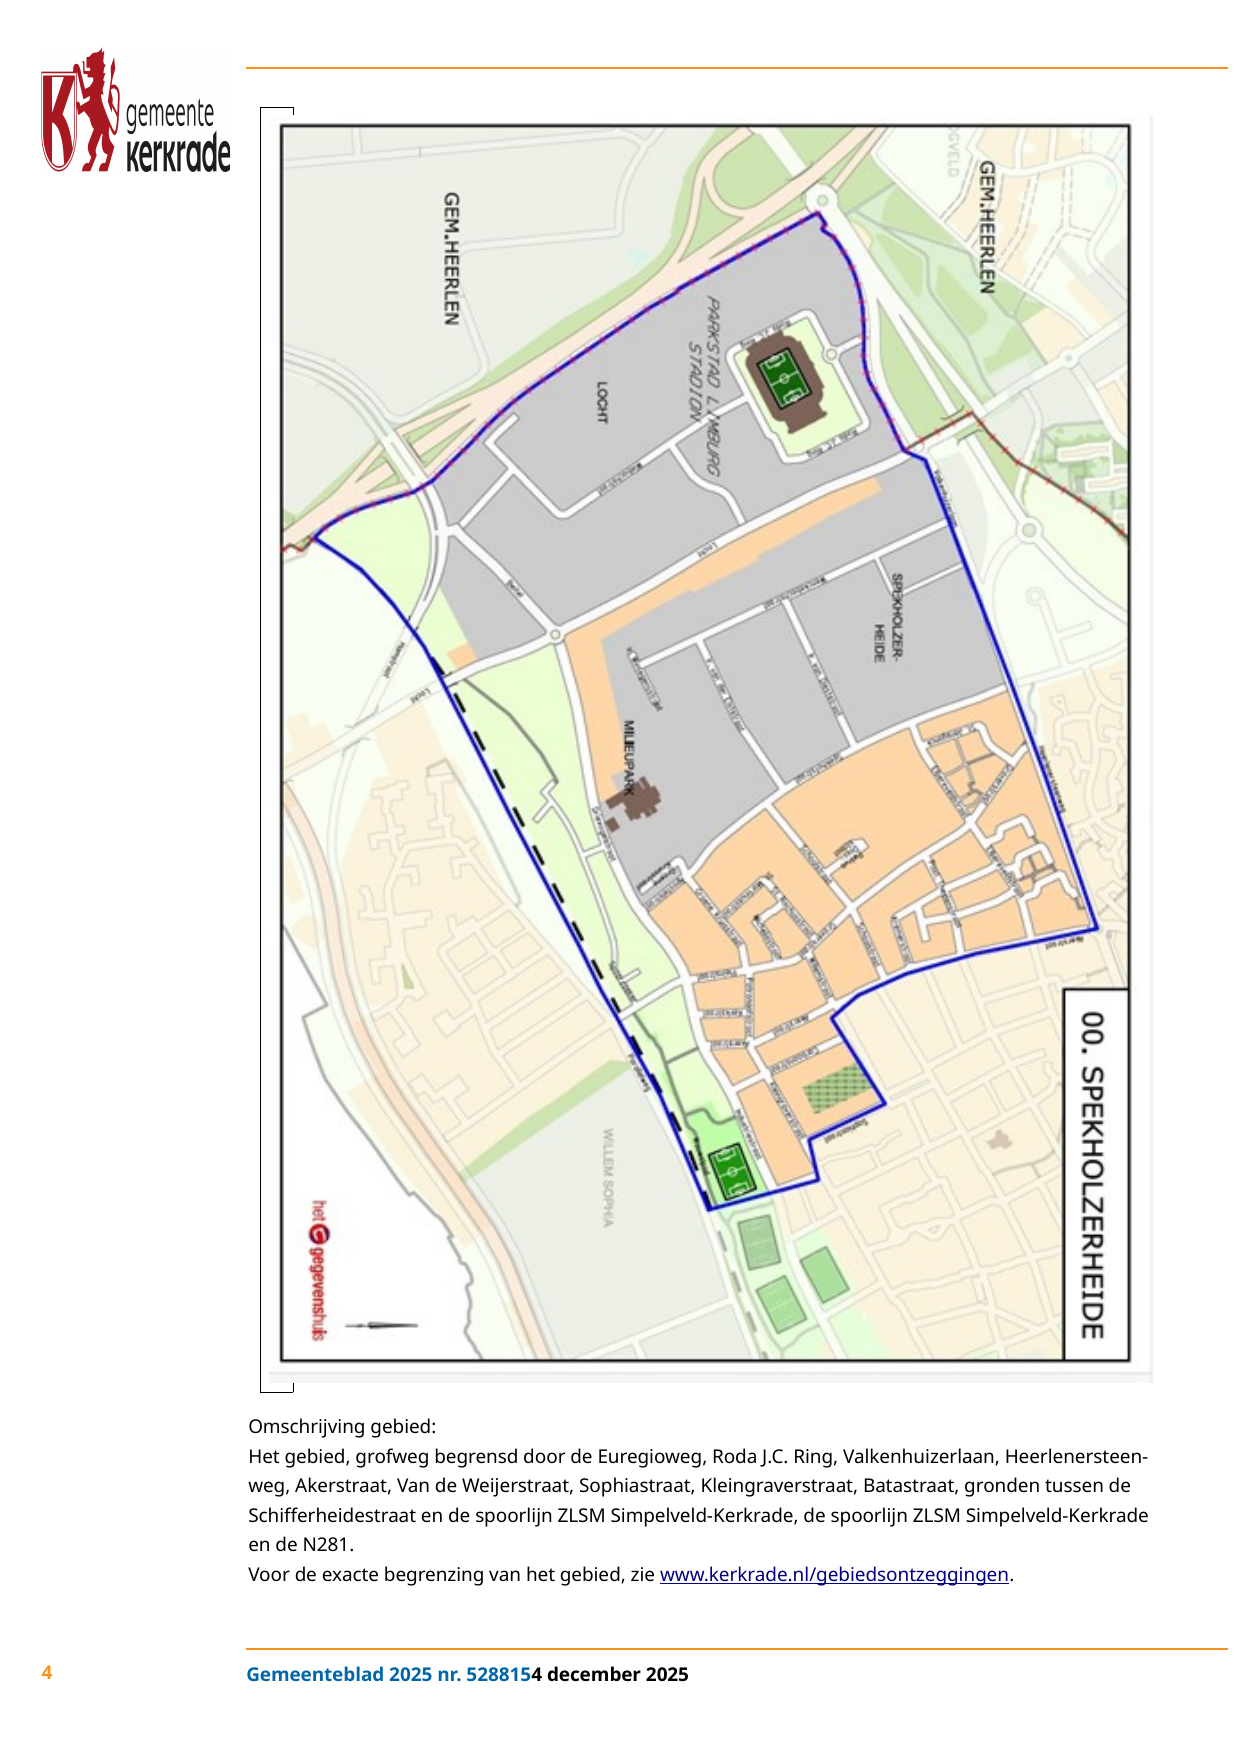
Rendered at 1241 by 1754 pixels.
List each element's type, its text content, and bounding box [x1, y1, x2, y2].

text Omschrijving gebied: [248, 1413, 1152, 1439]
picture [41, 47, 231, 172]
text Voor de exacte begrenzing van het gebied, zie www.kerkrade.nl/gebiedsontzeggingen. [248, 1561, 1152, 1587]
text Het gebied, grofweg begrensd door de Euregioweg, Roda J.C. Ring, Valkenhuizerlaan, Heerlenersteen-weg, Akerstraat, Van de Weijerstraat, Sophiastraat, Kleingraverstraat, Batastraat, gronden tussen de Schifferheidestraat en de spoorlijn ZLSM Simpelveld-Kerkrade, de spoorlijn ZLSM Simpelveld-Kerkrade en de N281. [248, 1443, 1152, 1557]
picture [268, 115, 1155, 1383]
